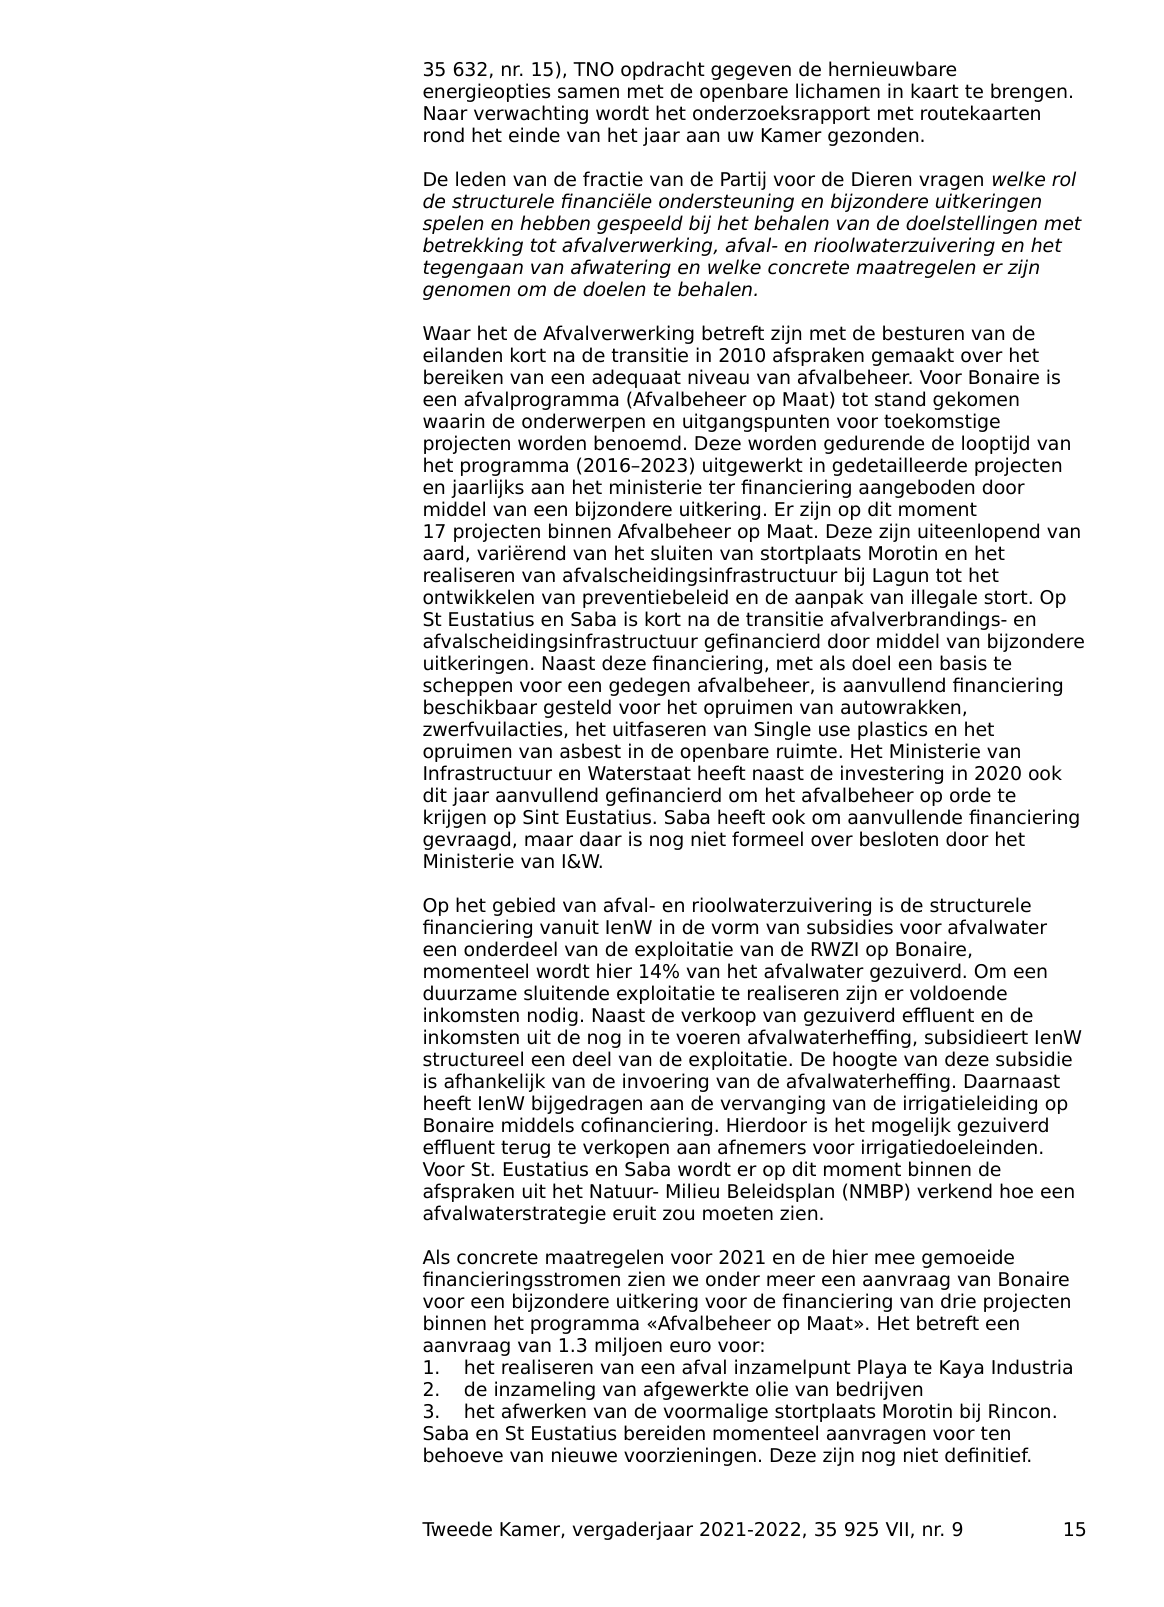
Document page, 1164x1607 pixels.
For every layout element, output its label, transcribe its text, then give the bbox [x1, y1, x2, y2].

text Als concrete maatregelen voor 2021 en de hier mee gemoeide financieringsstromen zien we onder meer een aanvraag van Bonaire voor een bijzondere uitkering voor de financiering van drie projecten binnen het programma «Afvalbeheer op Maat». Het betreft een aanvraag van 1.3 miljoen euro voor: [422, 1247, 1087, 1357]
text 35 632, nr. 15), TNO opdracht gegeven de hernieuwbare energieopties samen met de openbare lichamen in kaart te brengen. Naar verwachting wordt het onderzoeksrapport met routekaarten rond het einde van het jaar aan uw Kamer gezonden. [422, 59, 1087, 147]
text De leden van de fractie van de Partij voor de Dieren vragen welke rol de structurele financiële ondersteuning en bijzondere uitkeringen spelen en hebben gespeeld bij het behalen van de doelstellingen met betrekking tot afvalverwerking, afval- en rioolwaterzuivering en het tegengaan van afwatering en welke concrete maatregelen er zijn genomen om de doelen te behalen. [422, 169, 1087, 301]
text 3. het afwerken van de voormalige stortplaats Morotin bij Rincon. [422, 1401, 1087, 1423]
text Op het gebied van afval- en rioolwaterzuivering is de structurele financiering vanuit IenW in de vorm van subsidies voor afvalwater een onderdeel van de exploitatie van de RWZI op Bonaire, momenteel wordt hier 14% van het afvalwater gezuiverd. Om een duurzame sluitende exploitatie te realiseren zijn er voldoende inkomsten nodig. Naast de verkoop van gezuiverd effluent en de inkomsten uit de nog in te voeren afvalwaterheffing, subsidieert IenW structureel een deel van de exploitatie. De hoogte van deze subsidie is afhankelijk van de invoering van de afvalwaterheffing. Daarnaast heeft IenW bijgedragen aan de vervanging van de irrigatieleiding op Bonaire middels cofinanciering. Hierdoor is het mogelijk gezuiverd effluent terug te verkopen aan afnemers voor irrigatiedoeleinden. Voor St. Eustatius en Saba wordt er op dit moment binnen de afspraken uit het Natuur- Milieu Beleidsplan (NMBP) verkend hoe een afvalwaterstrategie eruit zou moeten zien. [422, 895, 1087, 1224]
text Saba en St Eustatius bereiden momenteel aanvragen voor ten behoeve van nieuwe voorzieningen. Deze zijn nog niet definitief. [422, 1423, 1087, 1467]
text 1. het realiseren van een afval inzamelpunt Playa te Kaya Industria [422, 1357, 1087, 1379]
text Waar het de Afvalverwerking betreft zijn met de besturen van de eilanden kort na de transitie in 2010 afspraken gemaakt over het bereiken van een adequaat niveau van afvalbeheer. Voor Bonaire is een afvalprogramma (Afvalbeheer op Maat) tot stand gekomen waarin de onderwerpen en uitgangspunten voor toekomstige projecten worden benoemd. Deze worden gedurende de looptijd van het programma (2016–2023) uitgewerkt in gedetailleerde projecten en jaarlijks aan het ministerie ter financiering aangeboden door middel van een bijzondere uitkering. Er zijn op dit moment 17 projecten binnen Afvalbeheer op Maat. Deze zijn uiteenlopend van aard, variërend van het sluiten van stortplaats Morotin en het realiseren van afvalscheidingsinfrastructuur bij Lagun tot het ontwikkelen van preventiebeleid en de aanpak van illegale stort. Op St Eustatius en Saba is kort na de transitie afvalverbrandings- en afvalscheidingsinfrastructuur gefinancierd door middel van bijzondere uitkeringen. Naast deze financiering, met als doel een basis te scheppen voor een gedegen afvalbeheer, is aanvullend financiering beschikbaar gesteld voor het opruimen van autowrakken, zwerfvuilacties, het uitfaseren van Single use plastics en het opruimen van asbest in de openbare ruimte. Het Ministerie van Infrastructuur en Waterstaat heeft naast de investering in 2020 ook dit jaar aanvullend gefinancierd om het afvalbeheer op orde te krijgen op Sint Eustatius. Saba heeft ook om aanvullende financiering gevraagd, maar daar is nog niet formeel over besloten door het Ministerie van I&W. [422, 323, 1087, 873]
text 2. de inzameling van afgewerkte olie van bedrijven [422, 1379, 1087, 1401]
